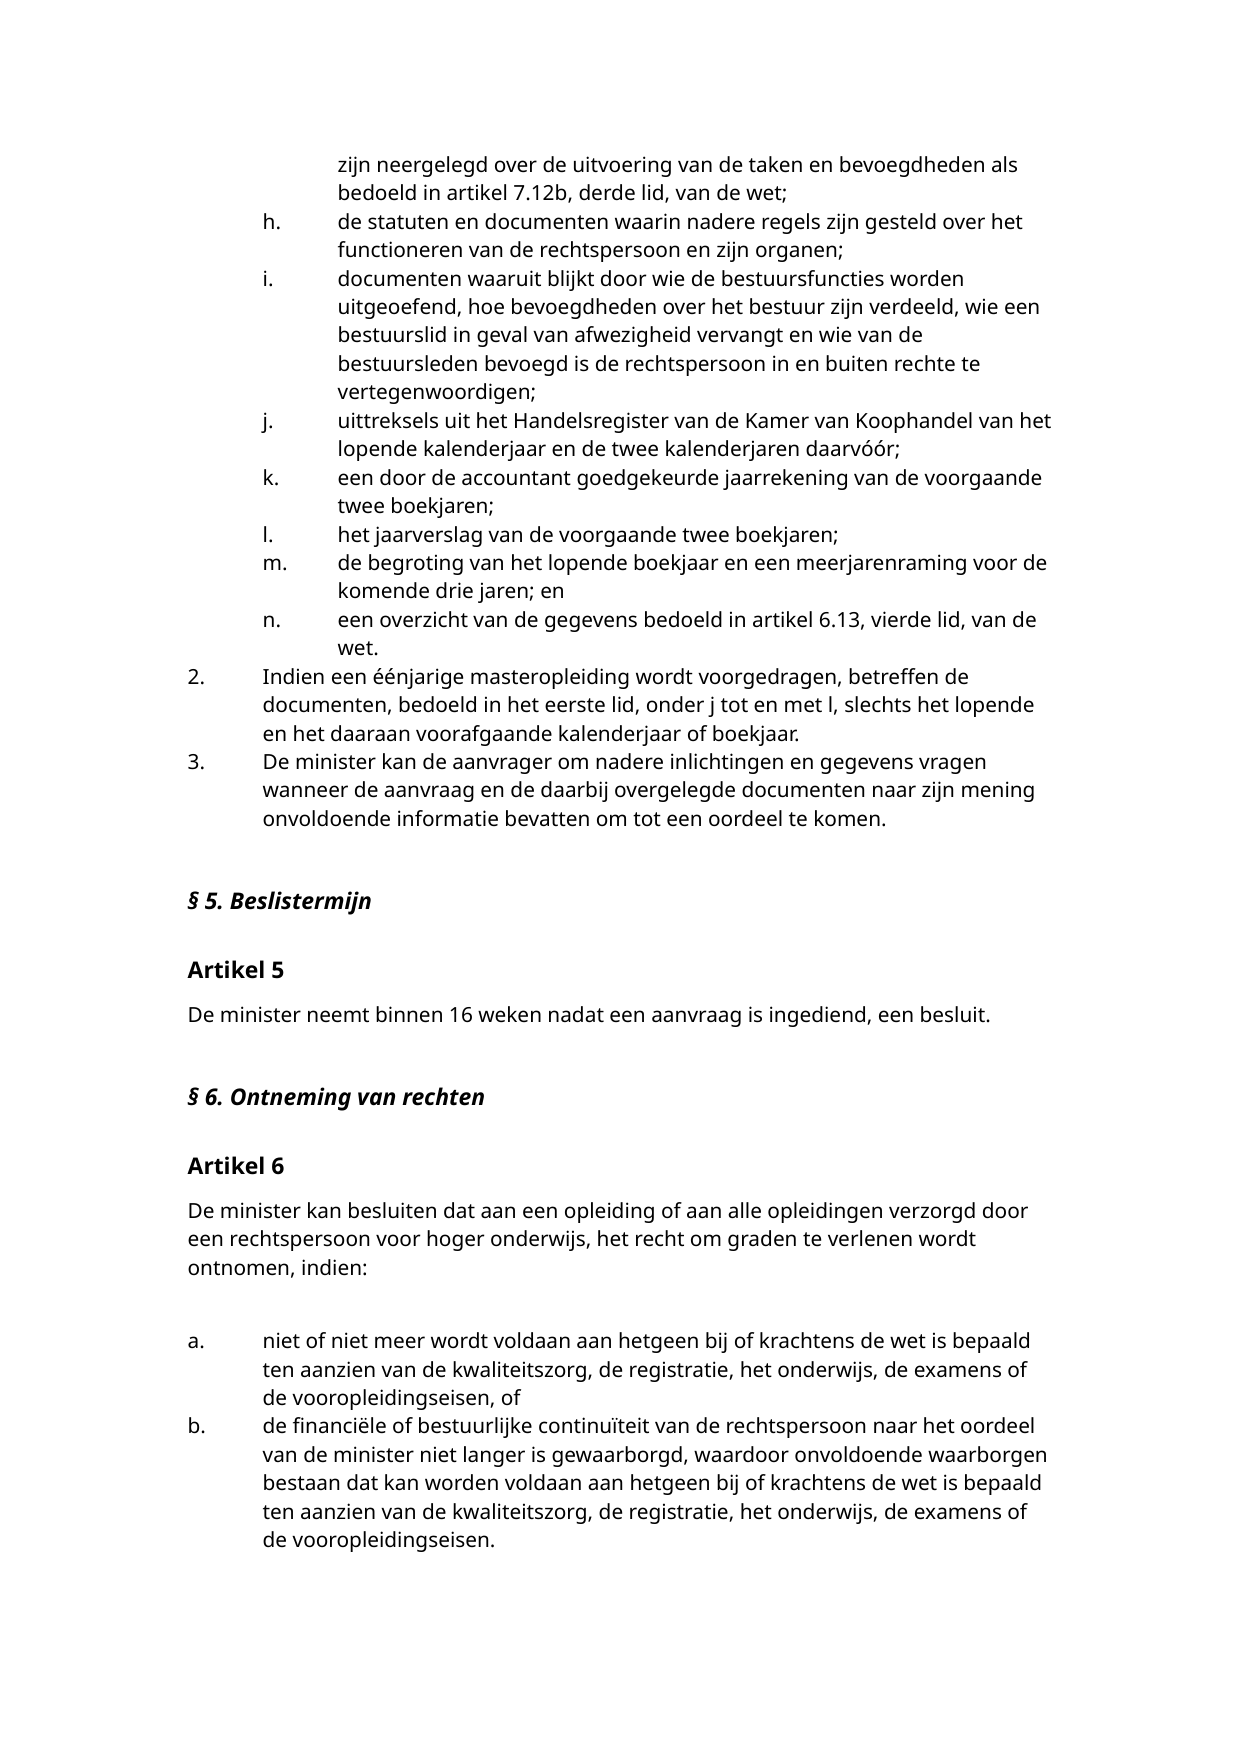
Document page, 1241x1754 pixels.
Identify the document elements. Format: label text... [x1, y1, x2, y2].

list een door de accountant goedgekeurde jaarrekening van de voorgaande twee boekjaren; [262, 463, 1053, 520]
text De minister kan besluiten dat aan een opleiding of aan alle opleidingen verzorgd door een rechtspersoon voor hoger onderwijs, het recht om graden te verlenen wordt ontnomen, indien: [187, 1196, 1053, 1281]
list documenten waaruit blijkt door wie de bestuursfuncties worden uitgeoefend, hoe bevoegdheden over het bestuur zijn verdeeld, wie een bestuurslid in geval van afwezigheid vervangt en wie van de bestuursleden bevoegd is de rechtspersoon in en buiten rechte te vertegenwoordigen; [262, 264, 1053, 406]
list Indien een éénjarige masteropleiding wordt voorgedragen, betreffen de documenten, bedoeld in het eerste lid, onder j tot en met l, slechts het lopende en het daaraan voorafgaande kalenderjaar of boekjaar. [187, 662, 1053, 747]
subtitle § 5. Beslistermijn [187, 885, 1053, 916]
list het jaarverslag van de voorgaande twee boekjaren; [262, 520, 1053, 548]
list de statuten en documenten waarin nadere regels zijn gesteld over het functioneren van de rechtspersoon en zijn organen; [262, 207, 1053, 264]
list zijn neergelegd over de uitvoering van de taken en bevoegdheden als bedoeld in artikel 7.12b, derde lid, van de wet; [262, 150, 1053, 207]
subtitle Artikel 6 [187, 1150, 1053, 1181]
list een overzicht van de gegevens bedoeld in artikel 6.13, vierde lid, van de wet. [262, 605, 1053, 662]
list de begroting van het lopende boekjaar en een meerjarenraming voor de komende drie jaren; en [262, 548, 1053, 605]
subtitle § 6. Ontneming van rechten [187, 1081, 1053, 1112]
list de financiële of bestuurlijke continuïteit van de rechtspersoon naar het oordeel van de minister niet langer is gewaarborgd, waardoor onvoldoende waarborgen bestaan dat kan worden voldaan aan hetgeen bij of krachtens de wet is bepaald ten aanzien van de kwaliteitszorg, de registratie, het onderwijs, de examens of de vooropleidingseisen. [187, 1412, 1053, 1554]
text De minister neemt binnen 16 weken nadat een aanvraag is ingediend, een besluit. [187, 1000, 1053, 1028]
subtitle Artikel 5 [187, 954, 1053, 985]
list De minister kan de aanvrager om nadere inlichtingen en gegevens vragen wanneer de aanvraag en de daarbij overgelegde documenten naar zijn mening onvoldoende informatie bevatten om tot een oordeel te komen. [187, 747, 1053, 832]
list niet of niet meer wordt voldaan aan hetgeen bij of krachtens de wet is bepaald ten aanzien van de kwaliteitszorg, de registratie, het onderwijs, de examens of de vooropleidingseisen, of [187, 1326, 1053, 1412]
list uittreksels uit het Handelsregister van de Kamer van Koophandel van het lopende kalenderjaar en de twee kalenderjaren daarvóór; [262, 406, 1053, 463]
